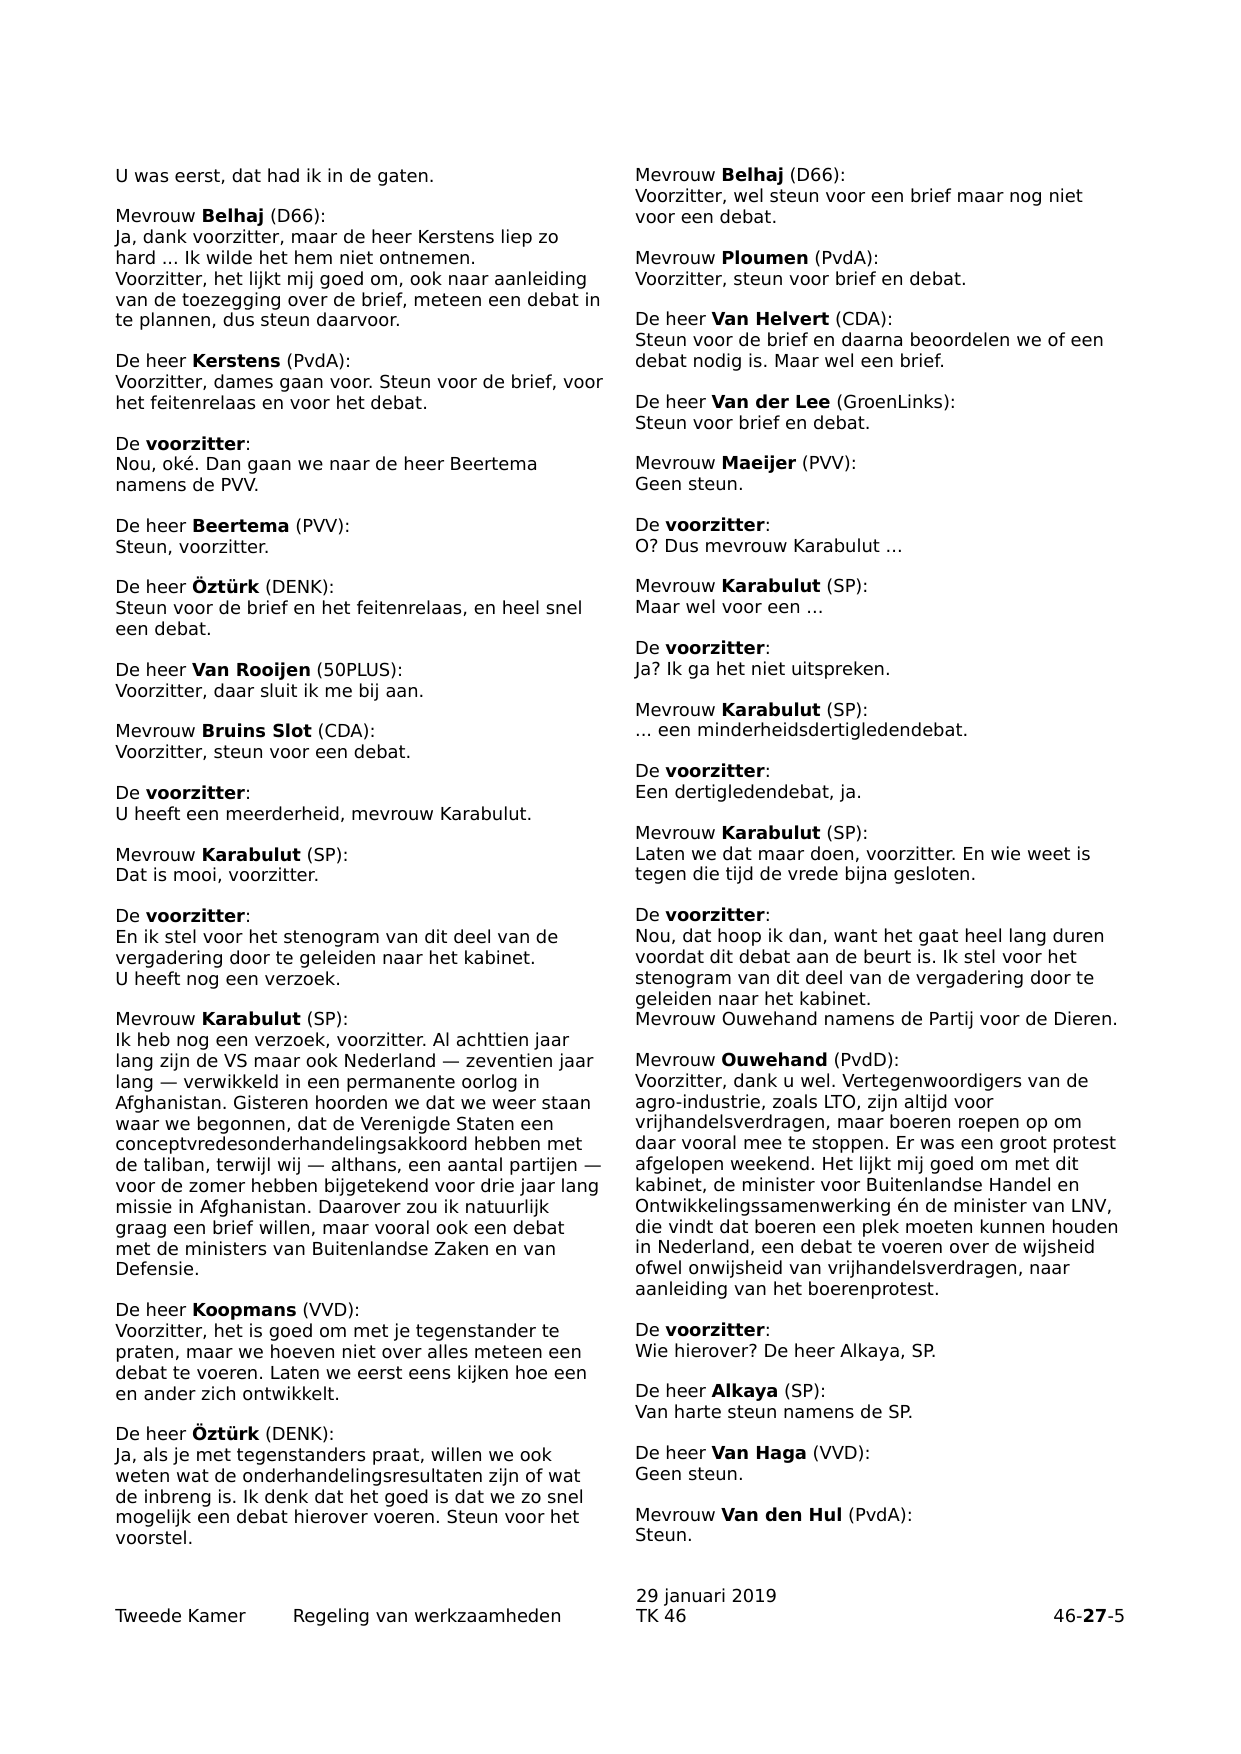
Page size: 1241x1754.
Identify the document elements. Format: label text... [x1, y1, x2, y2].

text De heer Koopmans (VVD): [115, 1300, 605, 1321]
text Ja? Ik ga het niet uitspreken. [635, 659, 1125, 679]
text De voorzitter: [115, 433, 605, 454]
text Steun voor brief en debat. [635, 412, 1125, 433]
text Voorzitter, wel steun voor een brief maar nog niet voor een debat. [635, 186, 1125, 228]
text ... een minderheidsdertigledendebat. [635, 720, 1125, 741]
text Een dertigledendebat, ja. [635, 782, 1125, 803]
text De heer Kerstens (PvdA): [115, 351, 605, 372]
text Mevrouw Karabulut (SP): [115, 844, 605, 865]
text Mevrouw Karabulut (SP): [635, 699, 1125, 720]
text De heer Beertema (PVV): [115, 516, 605, 537]
text Ik heb nog een verzoek, voorzitter. Al achttien jaar lang zijn de VS maar ook Nederland — zeventien jaar lang — verwikkeld in een permanente oorlog in Afghanistan. Gisteren hoorden we dat we weer staan waar we begonnen, dat de Verenigde Staten een conceptvredesonderhandelingsakkoord hebben met de taliban, terwijl wij — althans, een aantal partijen — voor de zomer hebben bijgetekend voor drie jaar lang missie in Afghanistan. Daarover zou ik natuurlijk graag een brief willen, maar vooral ook een debat met de ministers van Buitenlandse Zaken en van Defensie. [115, 1030, 605, 1280]
text Geen steun. [635, 474, 1125, 495]
text Voorzitter, steun voor een debat. [115, 742, 605, 763]
text Voorzitter, dames gaan voor. Steun voor de brief, voor het feitenrelaas en voor het debat. [115, 372, 605, 413]
text De heer Alkaya (SP): [635, 1381, 1125, 1402]
text De heer Öztürk (DENK): [115, 1424, 605, 1445]
text Steun voor de brief en daarna beoordelen we of een debat nodig is. Maar wel een brief. [635, 330, 1125, 372]
text Mevrouw Ploumen (PvdA): [635, 248, 1125, 268]
text Mevrouw Ouwehand (PvdD): [635, 1050, 1125, 1071]
text Mevrouw Karabulut (SP): [635, 823, 1125, 843]
text De heer Van Haga (VVD): [635, 1443, 1125, 1464]
text Dat is mooi, voorzitter. [115, 865, 605, 886]
text Steun. [635, 1525, 1125, 1546]
text De heer Van Rooijen (50PLUS): [115, 660, 605, 681]
text U was eerst, dat had ik in de gaten. [115, 165, 605, 186]
text Mevrouw Maeijer (PVV): [635, 453, 1125, 474]
text O? Dus mevrouw Karabulut ... [635, 536, 1125, 556]
text Voorzitter, steun voor brief en debat. [635, 268, 1125, 289]
text Van harte steun namens de SP. [635, 1402, 1125, 1423]
text Steun, voorzitter. [115, 537, 605, 557]
text Laten we dat maar doen, voorzitter. En wie weet is tegen die tijd de vrede bijna gesloten. [635, 843, 1125, 885]
text Ja, als je met tegenstanders praat, willen we ook weten wat de onderhandelingsresultaten zijn of wat de inbreng is. Ik denk dat het goed is dat we zo snel mogelijk een debat hierover voeren. Steun voor het voorstel. [115, 1445, 605, 1549]
text De heer Öztürk (DENK): [115, 577, 605, 598]
text De voorzitter: [635, 905, 1125, 926]
text Geen steun. [635, 1464, 1125, 1484]
text U heeft nog een verzoek. [115, 968, 605, 989]
text Wie hierover? De heer Alkaya, SP. [635, 1341, 1125, 1361]
text Mevrouw Van den Hul (PvdA): [635, 1504, 1125, 1525]
text De voorzitter: [635, 638, 1125, 659]
text Mevrouw Belhaj (D66): [115, 206, 605, 227]
text Mevrouw Belhaj (D66): [635, 165, 1125, 186]
text Mevrouw Karabulut (SP): [635, 576, 1125, 597]
text Maar wel voor een ... [635, 597, 1125, 618]
text De voorzitter: [635, 515, 1125, 536]
text Mevrouw Ouwehand namens de Partij voor de Dieren. [635, 1009, 1125, 1030]
text De heer Van Helvert (CDA): [635, 309, 1125, 330]
text De heer Van der Lee (GroenLinks): [635, 392, 1125, 412]
text Voorzitter, het is goed om met je tegenstander te praten, maar we hoeven niet over alles meteen een debat te voeren. Laten we eerst eens kijken hoe een en ander zich ontwikkelt. [115, 1321, 605, 1404]
text U heeft een meerderheid, mevrouw Karabulut. [115, 804, 605, 824]
text De voorzitter: [115, 906, 605, 927]
text De voorzitter: [635, 761, 1125, 782]
text De voorzitter: [635, 1320, 1125, 1341]
text Mevrouw Bruins Slot (CDA): [115, 721, 605, 742]
text Steun voor de brief en het feitenrelaas, en heel snel een debat. [115, 598, 605, 640]
text Voorzitter, daar sluit ik me bij aan. [115, 681, 605, 701]
text En ik stel voor het stenogram van dit deel van de vergadering door te geleiden naar het kabinet. [115, 927, 605, 968]
text Voorzitter, het lijkt mij goed om, ook naar aanleiding van de toezegging over de brief, meteen een debat in te plannen, dus steun daarvoor. [115, 268, 605, 331]
text Nou, oké. Dan gaan we naar de heer Beertema namens de PVV. [115, 454, 605, 496]
text Nou, dat hoop ik dan, want het gaat heel lang duren voordat dit debat aan de beurt is. Ik stel voor het stenogram van dit deel van de vergadering door te geleiden naar het kabinet. [635, 926, 1125, 1009]
text Mevrouw Karabulut (SP): [115, 1009, 605, 1030]
text Ja, dank voorzitter, maar de heer Kerstens liep zo hard ... Ik wilde het hem niet ontnemen. [115, 227, 605, 268]
text De voorzitter: [115, 783, 605, 804]
text Voorzitter, dank u wel. Vertegenwoordigers van de agro-industrie, zoals LTO, zijn altijd voor vrijhandelsverdragen, maar boeren roepen op om daar vooral mee te stoppen. Er was een groot protest afgelopen weekend. Het lijkt mij goed om met dit kabinet, de minister voor Buitenlandse Handel en Ontwikkelingssamenwerking én de minister van LNV, die vindt dat boeren een plek moeten kunnen houden in Nederland, een debat te voeren over de wijsheid ofwel onwijsheid van vrijhandelsverdragen, naar aanleiding van het boerenprotest. [635, 1071, 1125, 1300]
